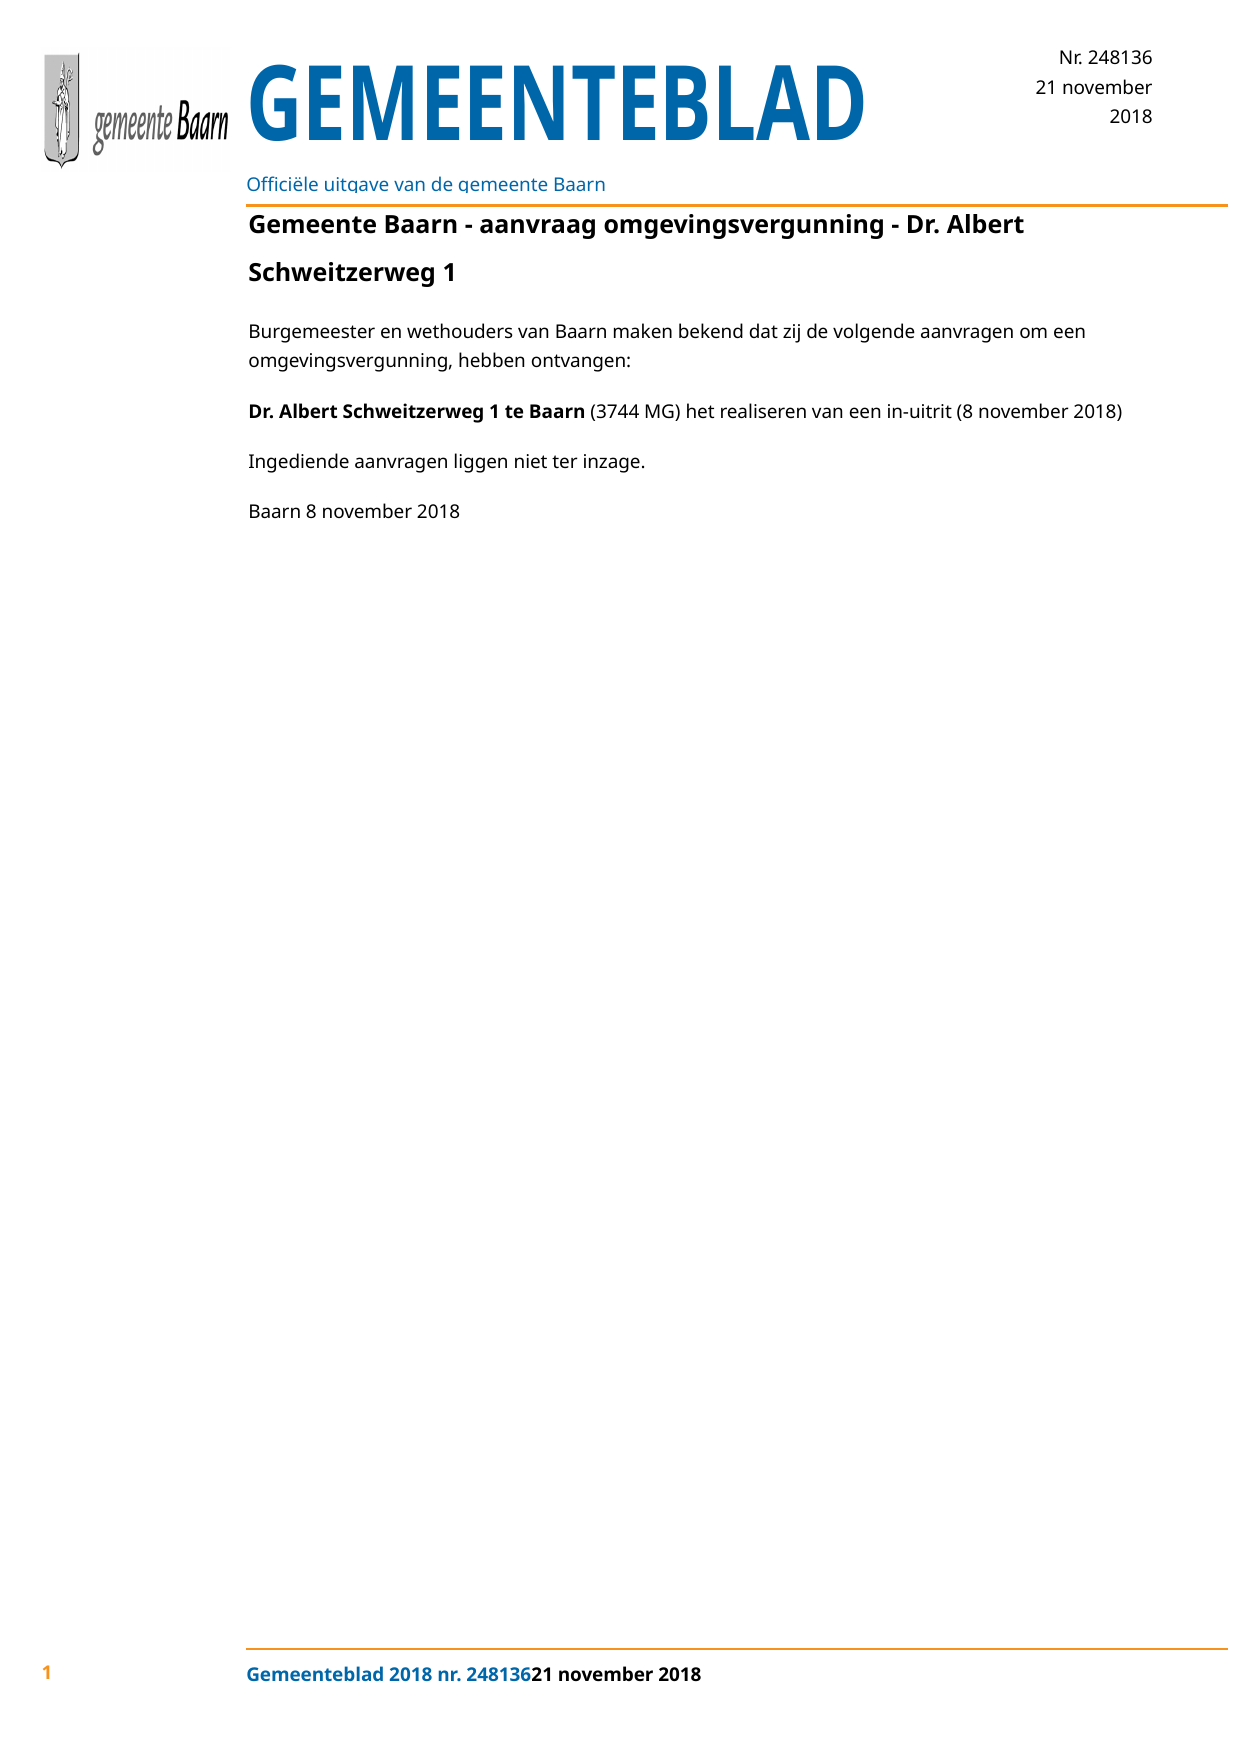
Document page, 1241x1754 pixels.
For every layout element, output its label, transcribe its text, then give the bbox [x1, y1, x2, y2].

text Gemeente Baarn - aanvraag omgevingsvergunning - Dr. Albert Schweitzerweg 1 [248, 207, 1152, 288]
text Baarn 8 november 2018 [248, 499, 1152, 524]
text Ingediende aanvragen liggen niet ter inzage. [248, 448, 1152, 474]
picture [41, 47, 231, 172]
text Dr. Albert Schweitzerweg 1 te Baarn (3744 MG) het realiseren van een in-uitrit (8 november 2018) [248, 398, 1152, 424]
text Burgemeester en wethouders van Baarn maken bekend dat zij de volgende aanvragen om een omgevingsvergunning, hebben ontvangen: [248, 318, 1152, 373]
